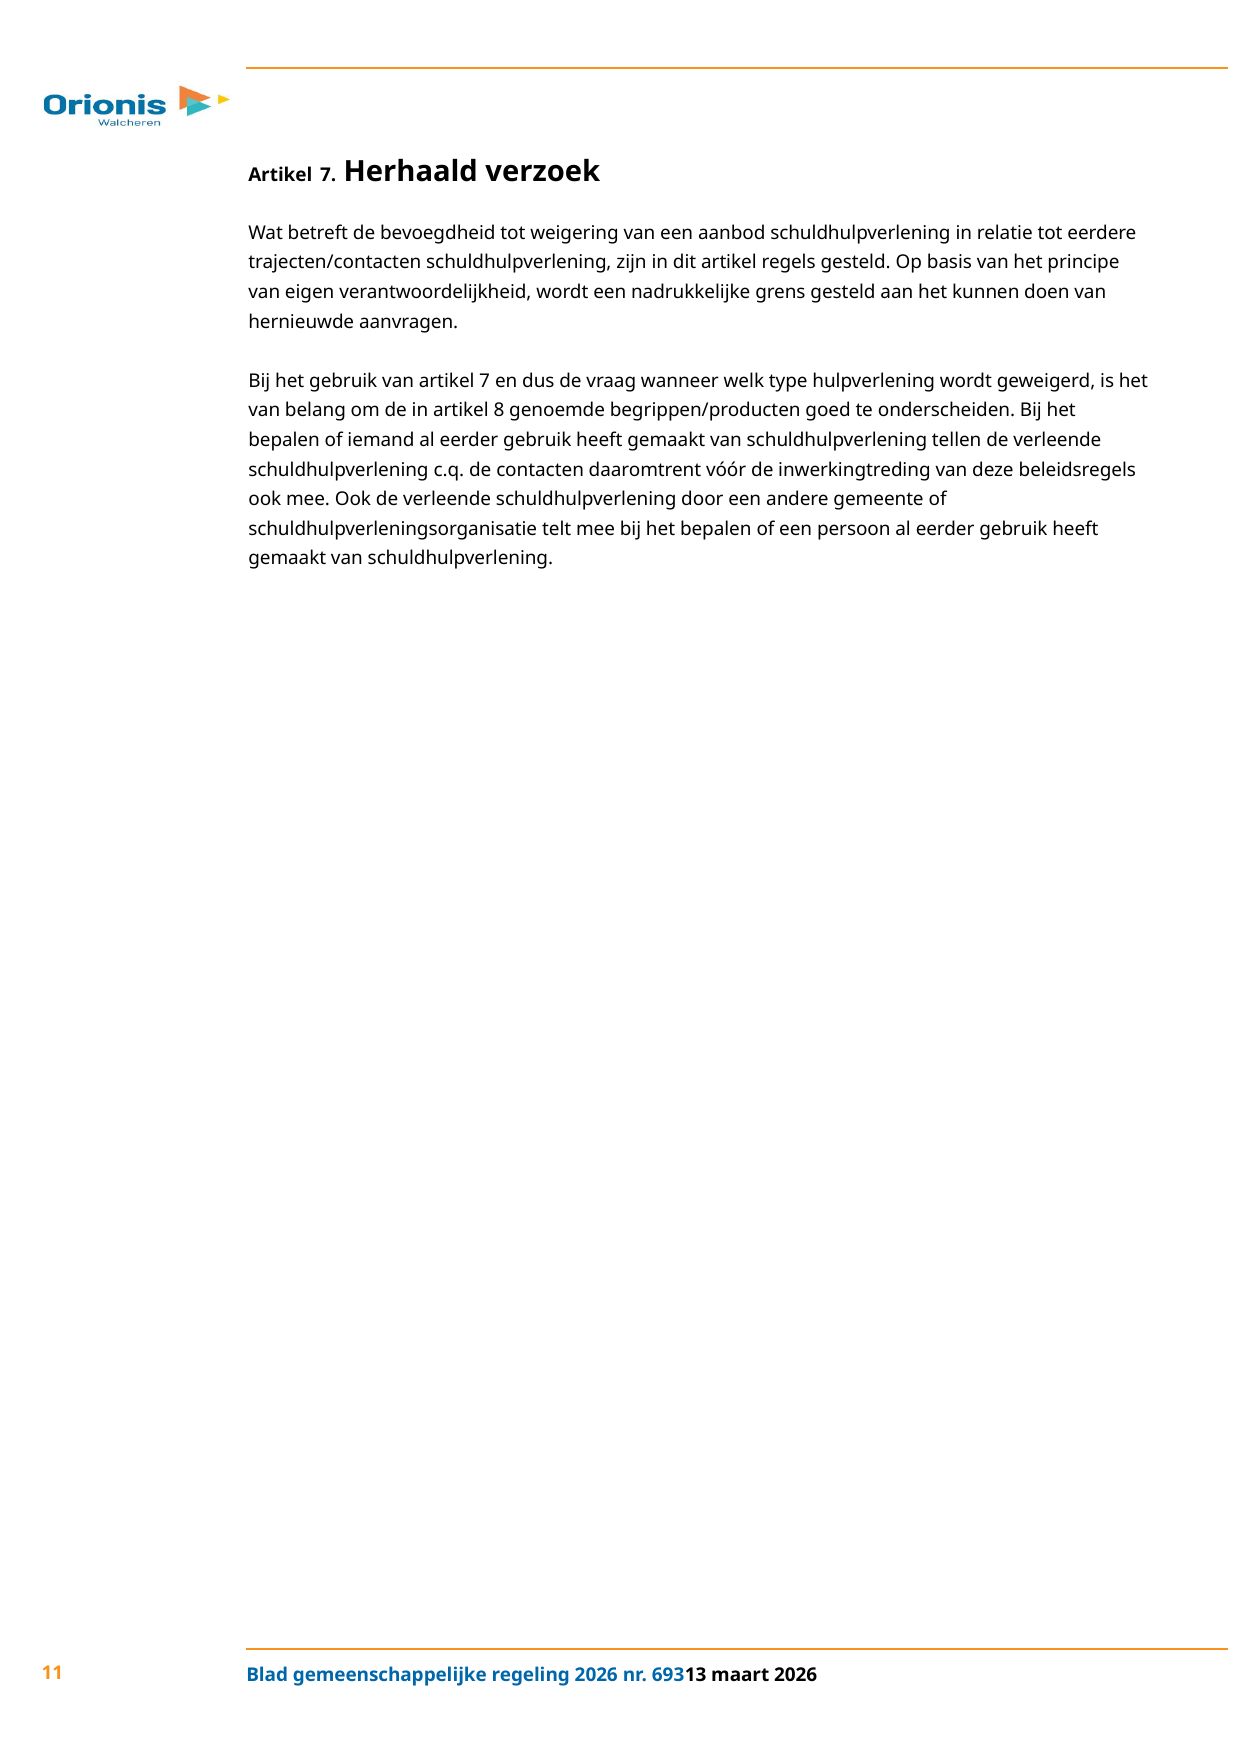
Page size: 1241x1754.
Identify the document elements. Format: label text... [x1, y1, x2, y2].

text Artikel 7. Herhaald verzoek [248, 150, 1152, 190]
text Bij het gebruik van artikel 7 en dus de vraag wanneer welk type hulpverlening wordt geweigerd, is het van belang om de in artikel 8 genoemde begrippen/producten goed te onderscheiden. Bij het bepalen of iemand al eerder gebruik heeft gemaakt van schuldhulpverlening tellen de verleende schuldhulpverlening c.q. de contacten daaromtrent vóór de inwerkingtreding van deze beleidsregels ook mee. Ook de verleende schuldhulpverlening door een andere gemeente of schuldhulpverleningsorganisatie telt mee bij het bepalen of een persoon al eerder gebruik heeft gemaakt van schuldhulpverlening. [248, 367, 1152, 570]
text Wat betreft de bevoegdheid tot weigering van een aanbod schuldhulpverlening in relatie tot eerdere trajecten/contacten schuldhulpverlening, zijn in dit artikel regels gesteld. Op basis van het principe van eigen verantwoordelijkheid, wordt een nadrukkelijke grens gesteld aan het kunnen doen van hernieuwde aanvragen. [248, 219, 1152, 333]
picture [41, 47, 231, 172]
